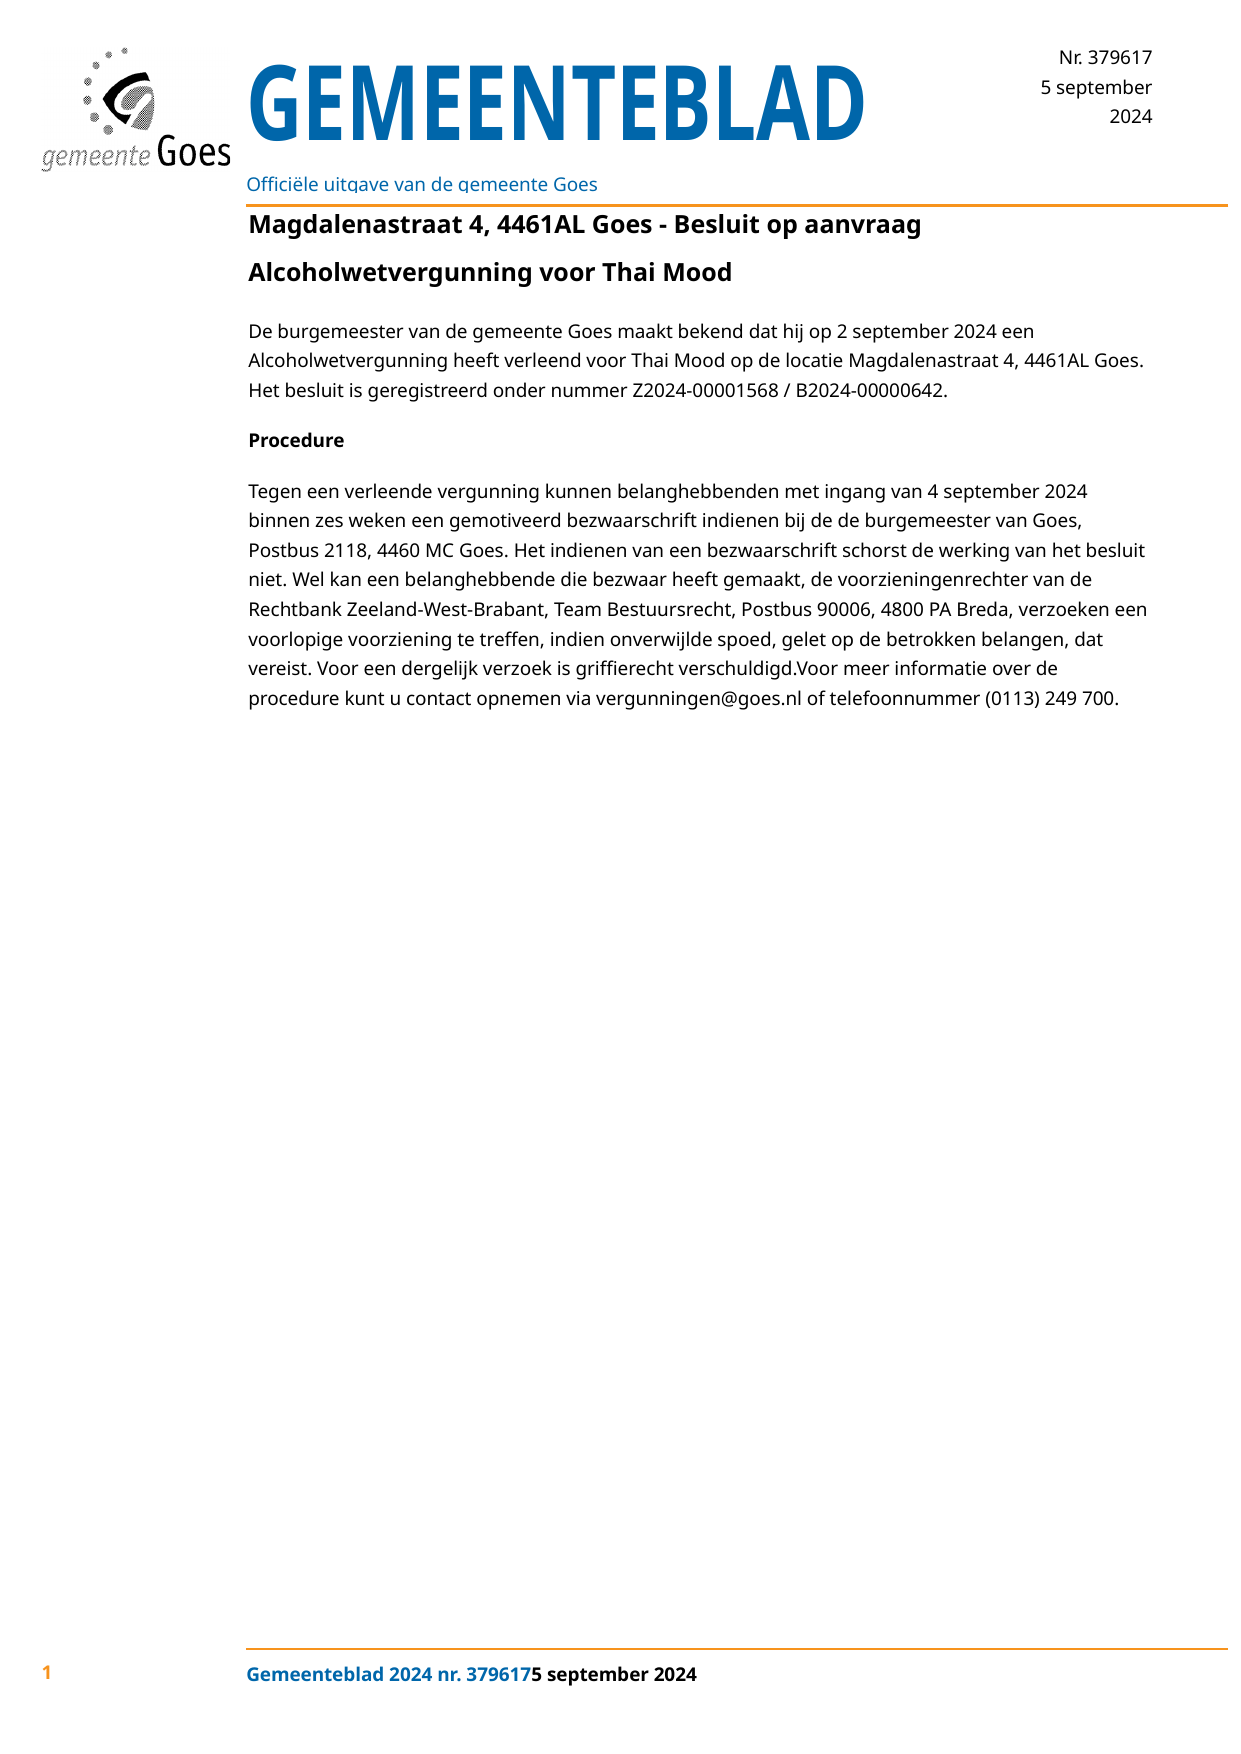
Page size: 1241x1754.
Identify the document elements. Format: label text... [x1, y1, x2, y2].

text Tegen een verleende vergunning kunnen belanghebbenden met ingang van 4 september 2024 binnen zes weken een gemotiveerd bezwaarschrift indienen bij de de burgemeester van Goes, Postbus 2118, 4460 MC Goes. Het indienen van een bezwaarschrift schorst de werking van het besluit niet. Wel kan een belanghebbende die bezwaar heeft gemaakt, de voorzieningenrechter van de Rechtbank Zeeland-West-Brabant, Team Bestuursrecht, Postbus 90006, 4800 PA Breda, verzoeken een voorlopige voorziening te treffen, indien onverwijlde spoed, gelet op de betrokken belangen, dat vereist. Voor een dergelijk verzoek is griffierecht verschuldigd.Voor meer informatie over de procedure kunt u contact opnemen via vergunningen@goes.nl of telefoonnummer (0113) 249 700. [248, 478, 1152, 711]
picture [41, 47, 231, 172]
text Magdalenastraat 4, 4461AL Goes - Besluit op aanvraag Alcoholwetvergunning voor Thai Mood [248, 207, 1152, 288]
text De burgemeester van de gemeente Goes maakt bekend dat hij op 2 september 2024 een Alcoholwetvergunning heeft verleend voor Thai Mood op de locatie Magdalenastraat 4, 4461AL Goes. Het besluit is geregistreerd onder nummer Z2024-00001568 / B2024-00000642. [248, 318, 1152, 403]
text Procedure [248, 427, 1152, 453]
